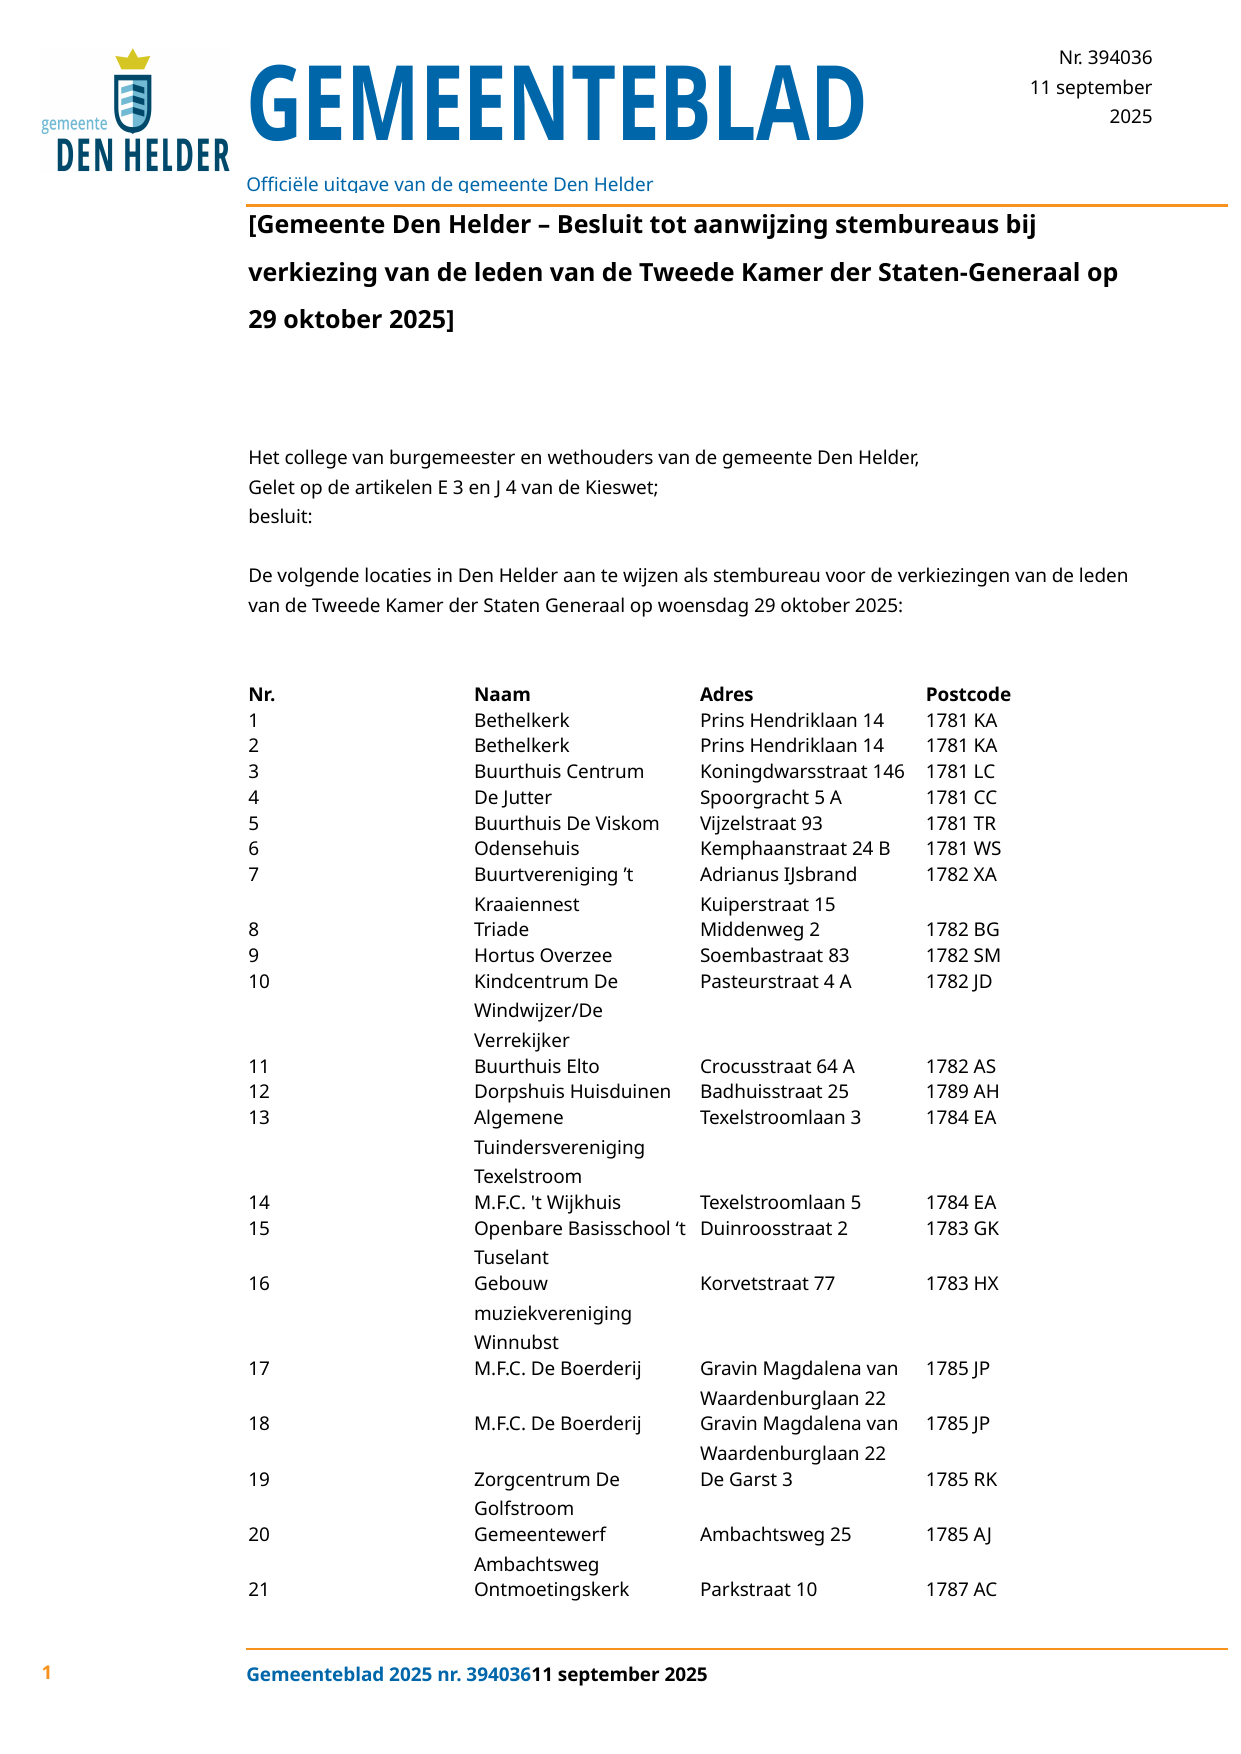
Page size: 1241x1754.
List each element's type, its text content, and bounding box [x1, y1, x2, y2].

table_cell Buurthuis Elto [474, 1053, 700, 1079]
table_cell 16 [248, 1270, 474, 1355]
table_cell 13 [248, 1104, 474, 1189]
table_cell Gebouw muziekvereniging Winnubst [474, 1270, 700, 1355]
picture [130, 157, 135, 172]
table_cell Ontmoetingskerk [474, 1576, 700, 1602]
table_cell 1785 JP [926, 1411, 1152, 1466]
table_cell 1781 KA [926, 707, 1152, 733]
table_cell 21 [248, 1576, 474, 1602]
table_cell 2 [248, 733, 474, 758]
table_cell Spoorgracht 5 A [700, 784, 926, 810]
table_cell 1784 EA [926, 1189, 1152, 1215]
picture [41, 47, 231, 172]
table_cell 1784 EA [926, 1104, 1152, 1189]
table_cell Middenweg 2 [700, 917, 926, 942]
table_cell 19 [248, 1466, 474, 1521]
table_cell Texelstroomlaan 5 [700, 1189, 926, 1215]
table_cell Buurtvereniging ’t Kraaiennest [474, 861, 700, 917]
table_cell 15 [248, 1215, 474, 1270]
table_cell M.F.C. 't Wijkhuis [474, 1189, 700, 1215]
table_cell 1783 HX [926, 1270, 1152, 1355]
text Gelet op de artikelen E 3 en J 4 van de Kieswet; [248, 474, 1152, 500]
table_cell Zorgcentrum De Golfstroom [474, 1466, 700, 1521]
table_cell 1782 XA [926, 861, 1152, 917]
table_cell 8 [248, 917, 474, 942]
table_cell 6 [248, 836, 474, 861]
table_cell 11 [248, 1053, 474, 1079]
picture [220, 160, 224, 172]
table_cell 1782 JD [926, 968, 1152, 1053]
table_cell 1781 LC [926, 758, 1152, 784]
table_cell 4 [248, 784, 474, 810]
table_cell 10 [248, 968, 474, 1053]
table_cell Prins Hendriklaan 14 [700, 707, 926, 733]
table_cell Triade [474, 917, 700, 942]
table_cell Algemene Tuindersvereniging Texelstroom [474, 1104, 700, 1189]
table_cell Gravin Magdalena van Waardenburglaan 22 [700, 1411, 926, 1466]
table_cell 1785 AJ [926, 1521, 1152, 1576]
table_cell Parkstraat 10 [700, 1576, 926, 1602]
table_cell 1785 RK [926, 1466, 1152, 1521]
table_cell 18 [248, 1411, 474, 1466]
table_cell De Jutter [474, 784, 700, 810]
table_header Nr. [248, 681, 474, 707]
table_cell 17 [248, 1355, 474, 1411]
table_cell 1781 CC [926, 784, 1152, 810]
text Het college van burgemeester en wethouders van de gemeente Den Helder, [248, 444, 1152, 470]
table_cell 14 [248, 1189, 474, 1215]
table_cell 20 [248, 1521, 474, 1576]
table_cell 1782 AS [926, 1053, 1152, 1079]
table_header Postcode [926, 681, 1152, 707]
table_cell De Garst 3 [700, 1466, 926, 1521]
table_cell Ambachtsweg 25 [700, 1521, 926, 1576]
table_header Naam [474, 681, 700, 707]
table_cell Texelstroomlaan 3 [700, 1104, 926, 1189]
text besluit: [248, 503, 1152, 529]
picture [100, 154, 106, 172]
table_cell Crocusstraat 64 A [700, 1053, 926, 1079]
table_cell 1783 GK [926, 1215, 1152, 1270]
table_cell 7 [248, 861, 474, 917]
table_cell 12 [248, 1079, 474, 1104]
table_cell Duinroosstraat 2 [700, 1215, 926, 1270]
table_cell Vijzelstraat 93 [700, 810, 926, 836]
table_cell 1785 JP [926, 1355, 1152, 1411]
table_cell 1787 AC [926, 1576, 1152, 1602]
table_cell 1782 SM [926, 942, 1152, 968]
table_cell Dorpshuis Huisduinen [474, 1079, 700, 1104]
text [Gemeente Den Helder – Besluit tot aanwijzing stembureaus bij verkiezing van de leden van de Tweede Kamer der Staten-Generaal op 29 oktober 2025] [248, 207, 1152, 336]
table_cell Badhuisstraat 25 [700, 1079, 926, 1104]
table_cell Openbare Basisschool ‘t Tuselant [474, 1215, 700, 1270]
table_cell Kemphaanstraat 24 B [700, 836, 926, 861]
table_cell 5 [248, 810, 474, 836]
table_cell Bethelkerk [474, 733, 700, 758]
table_cell Soembastraat 83 [700, 942, 926, 968]
picture [63, 144, 68, 165]
table_cell 1789 AH [926, 1079, 1152, 1104]
table_cell 1 [248, 707, 474, 733]
table_cell Prins Hendriklaan 14 [700, 733, 926, 758]
table_cell Hortus Overzee [474, 942, 700, 968]
table_cell Gravin Magdalena van Waardenburglaan 22 [700, 1355, 926, 1411]
table_cell Kindcentrum De Windwijzer/De Verrekijker [474, 968, 700, 1053]
table_cell Buurthuis Centrum [474, 758, 700, 784]
table_cell Adrianus IJsbrand Kuiperstraat 15 [700, 861, 926, 917]
table_cell M.F.C. De Boerderij [474, 1411, 700, 1466]
table_cell Koningdwarsstraat 146 [700, 758, 926, 784]
table_cell 1781 WS [926, 836, 1152, 861]
text De volgende locaties in Den Helder aan te wijzen als stembureau voor de verkiezingen van de leden van de Tweede Kamer der Staten Generaal op woensdag 29 oktober 2025: [248, 563, 1152, 618]
table_cell M.F.C. De Boerderij [474, 1355, 700, 1411]
table_cell 1782 BG [926, 917, 1152, 942]
table_cell Bethelkerk [474, 707, 700, 733]
table_cell 9 [248, 942, 474, 968]
table_cell 3 [248, 758, 474, 784]
table_cell Gemeentewerf Ambachtsweg [474, 1521, 700, 1576]
table_cell 1781 TR [926, 810, 1152, 836]
picture [182, 144, 187, 165]
table_cell Buurthuis De Viskom [474, 810, 700, 836]
table_cell Pasteurstraat 4 A [700, 968, 926, 1053]
table_cell 1781 KA [926, 733, 1152, 758]
table_cell Korvetstraat 77 [700, 1270, 926, 1355]
table_cell Odensehuis [474, 836, 700, 861]
table_header Adres [700, 681, 926, 707]
